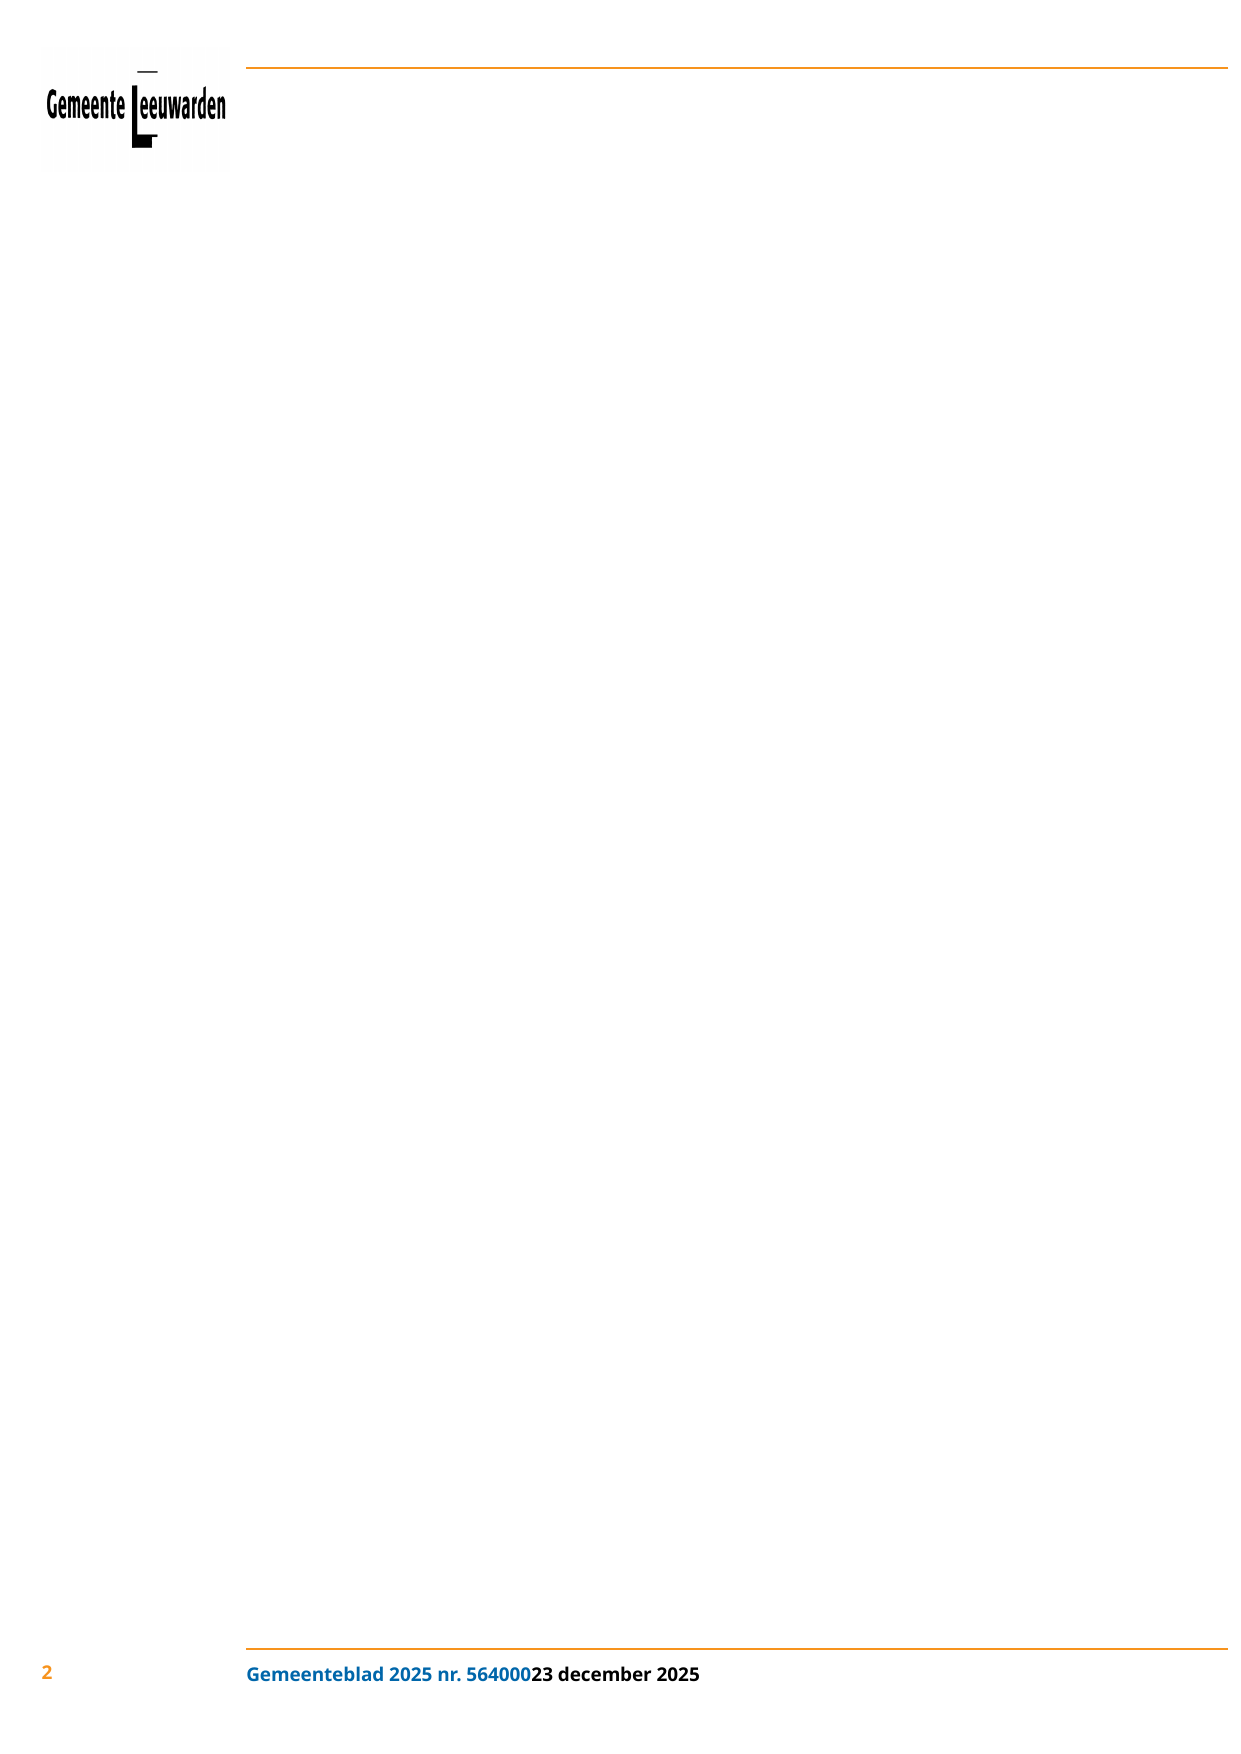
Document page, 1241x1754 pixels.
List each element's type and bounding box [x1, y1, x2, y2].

picture [41, 47, 231, 172]
